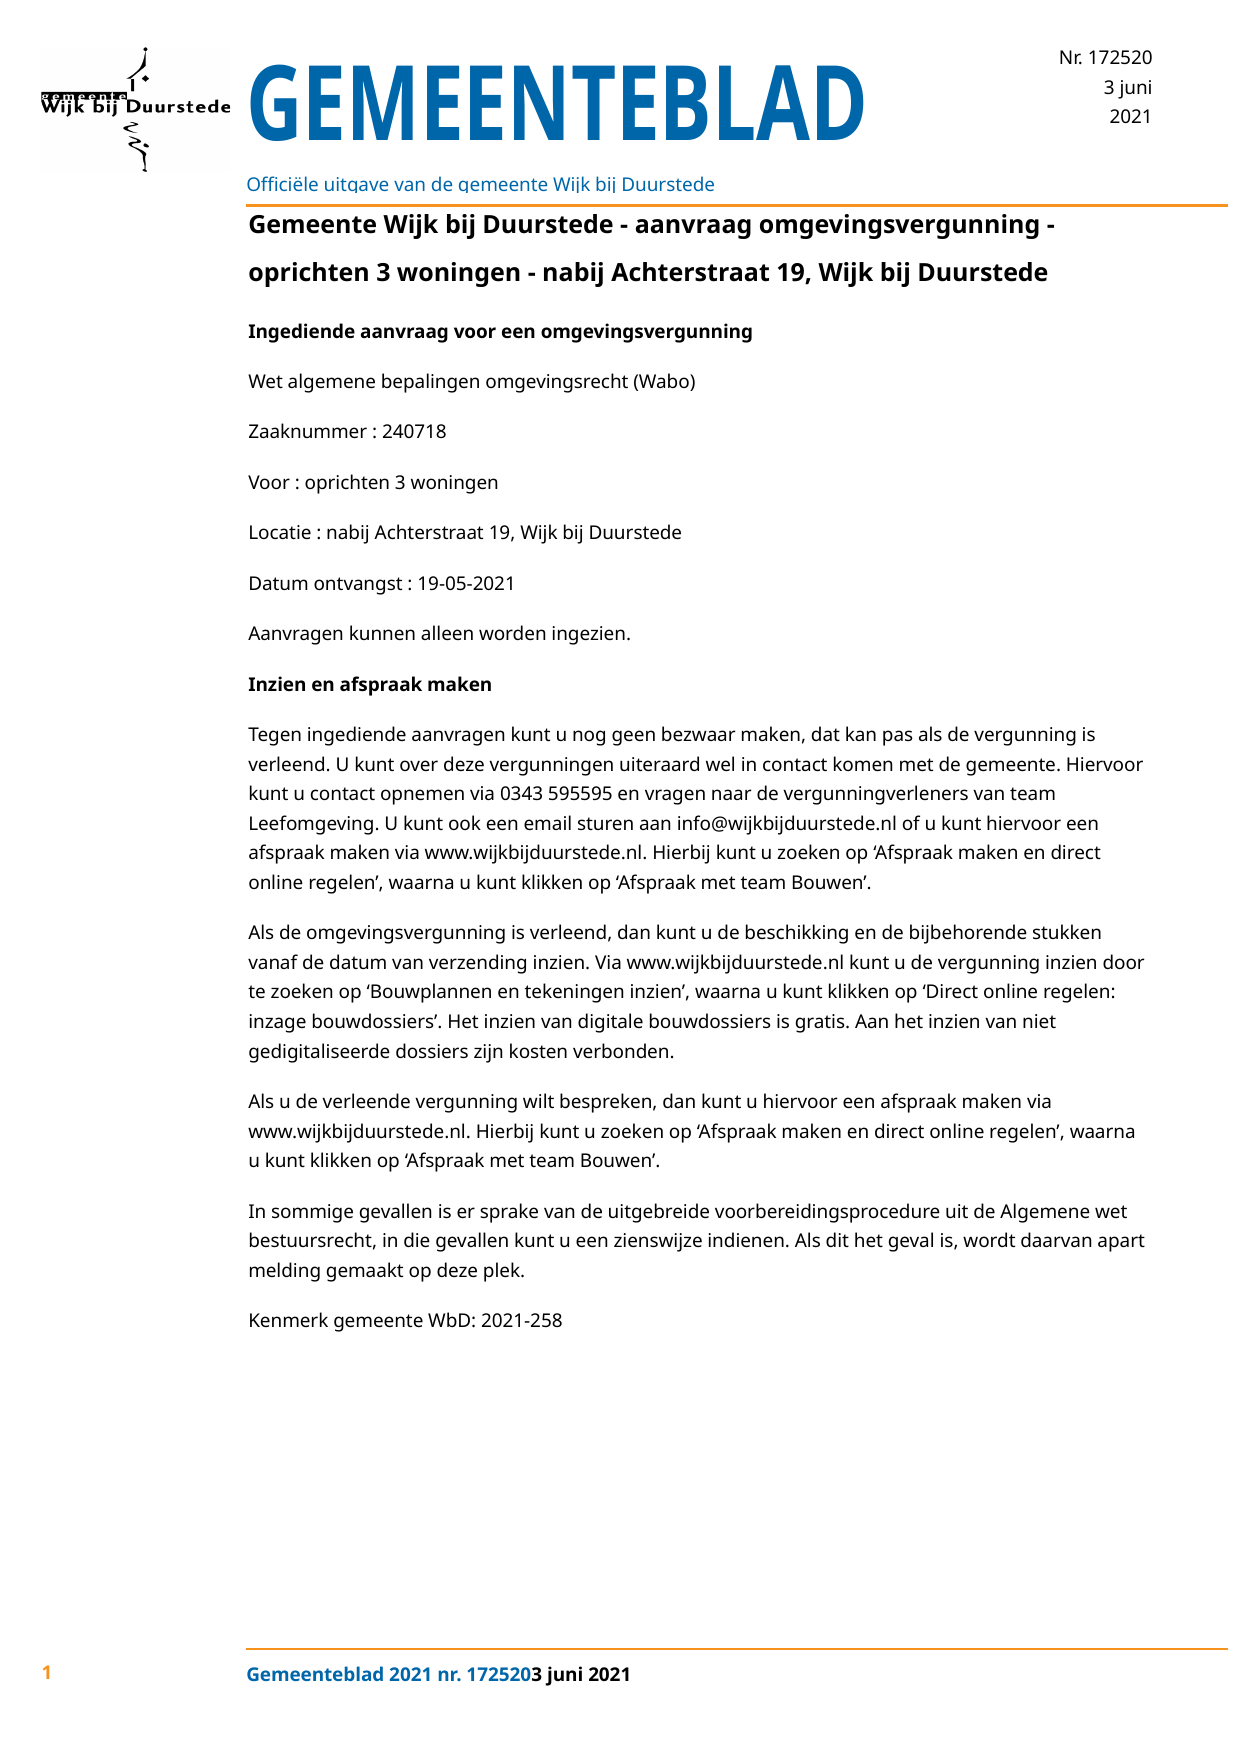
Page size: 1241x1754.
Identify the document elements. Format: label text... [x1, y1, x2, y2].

text Gemeente Wijk bij Duurstede - aanvraag omgevingsvergunning - oprichten 3 woningen - nabij Achterstraat 19, Wijk bij Duurstede [248, 207, 1152, 288]
text Als de omgevingsvergunning is verleend, dan kunt u de beschikking en de bijbehorende stukken vanaf de datum van verzending inzien. Via www.wijkbijduurstede.nl kunt u de vergunning inzien door te zoeken op ‘Bouwplannen en tekeningen inzien’, waarna u kunt klikken op ‘Direct online regelen: inzage bouwdossiers’. Het inzien van digitale bouwdossiers is gratis. Aan het inzien van niet gedigitaliseerde dossiers zijn kosten verbonden. [248, 919, 1152, 1064]
text Aanvragen kunnen alleen worden ingezien. [248, 620, 1152, 646]
text Datum ontvangst : 19-05-2021 [248, 570, 1152, 596]
text Wet algemene bepalingen omgevingsrecht (Wabo) [248, 368, 1152, 394]
text Inzien en afspraak maken [248, 671, 1152, 697]
text Als u de verleende vergunning wilt bespreken, dan kunt u hiervoor een afspraak maken via www.wijkbijduurstede.nl. Hierbij kunt u zoeken op ‘Afspraak maken en direct online regelen’, waarna u kunt klikken op ‘Afspraak met team Bouwen’. [248, 1088, 1152, 1173]
text Tegen ingediende aanvragen kunt u nog geen bezwaar maken, dat kan pas als de vergunning is verleend. U kunt over deze vergunningen uiteraard wel in contact komen met de gemeente. Hiervoor kunt u contact opnemen via 0343 595595 en vragen naar de vergunningverleners van team Leefomgeving. U kunt ook een email sturen aan info@wijkbijduurstede.nl of u kunt hiervoor een afspraak maken via www.wijkbijduurstede.nl. Hierbij kunt u zoeken op ‘Afspraak maken en direct online regelen’, waarna u kunt klikken op ‘Afspraak met team Bouwen’. [248, 721, 1152, 895]
text Zaaknummer : 240718 [248, 419, 1152, 444]
text Locatie : nabij Achterstraat 19, Wijk bij Duurstede [248, 519, 1152, 545]
picture [41, 47, 231, 172]
text Kenmerk gemeente WbD: 2021-258 [248, 1307, 1152, 1333]
text Ingediende aanvraag voor een omgevingsvergunning [248, 318, 1152, 344]
text In sommige gevallen is er sprake van de uitgebreide voorbereidingsprocedure uit de Algemene wet bestuursrecht, in die gevallen kunt u een zienswijze indienen. Als dit het geval is, wordt daarvan apart melding gemaakt op deze plek. [248, 1198, 1152, 1283]
text Voor : oprichten 3 woningen [248, 469, 1152, 495]
